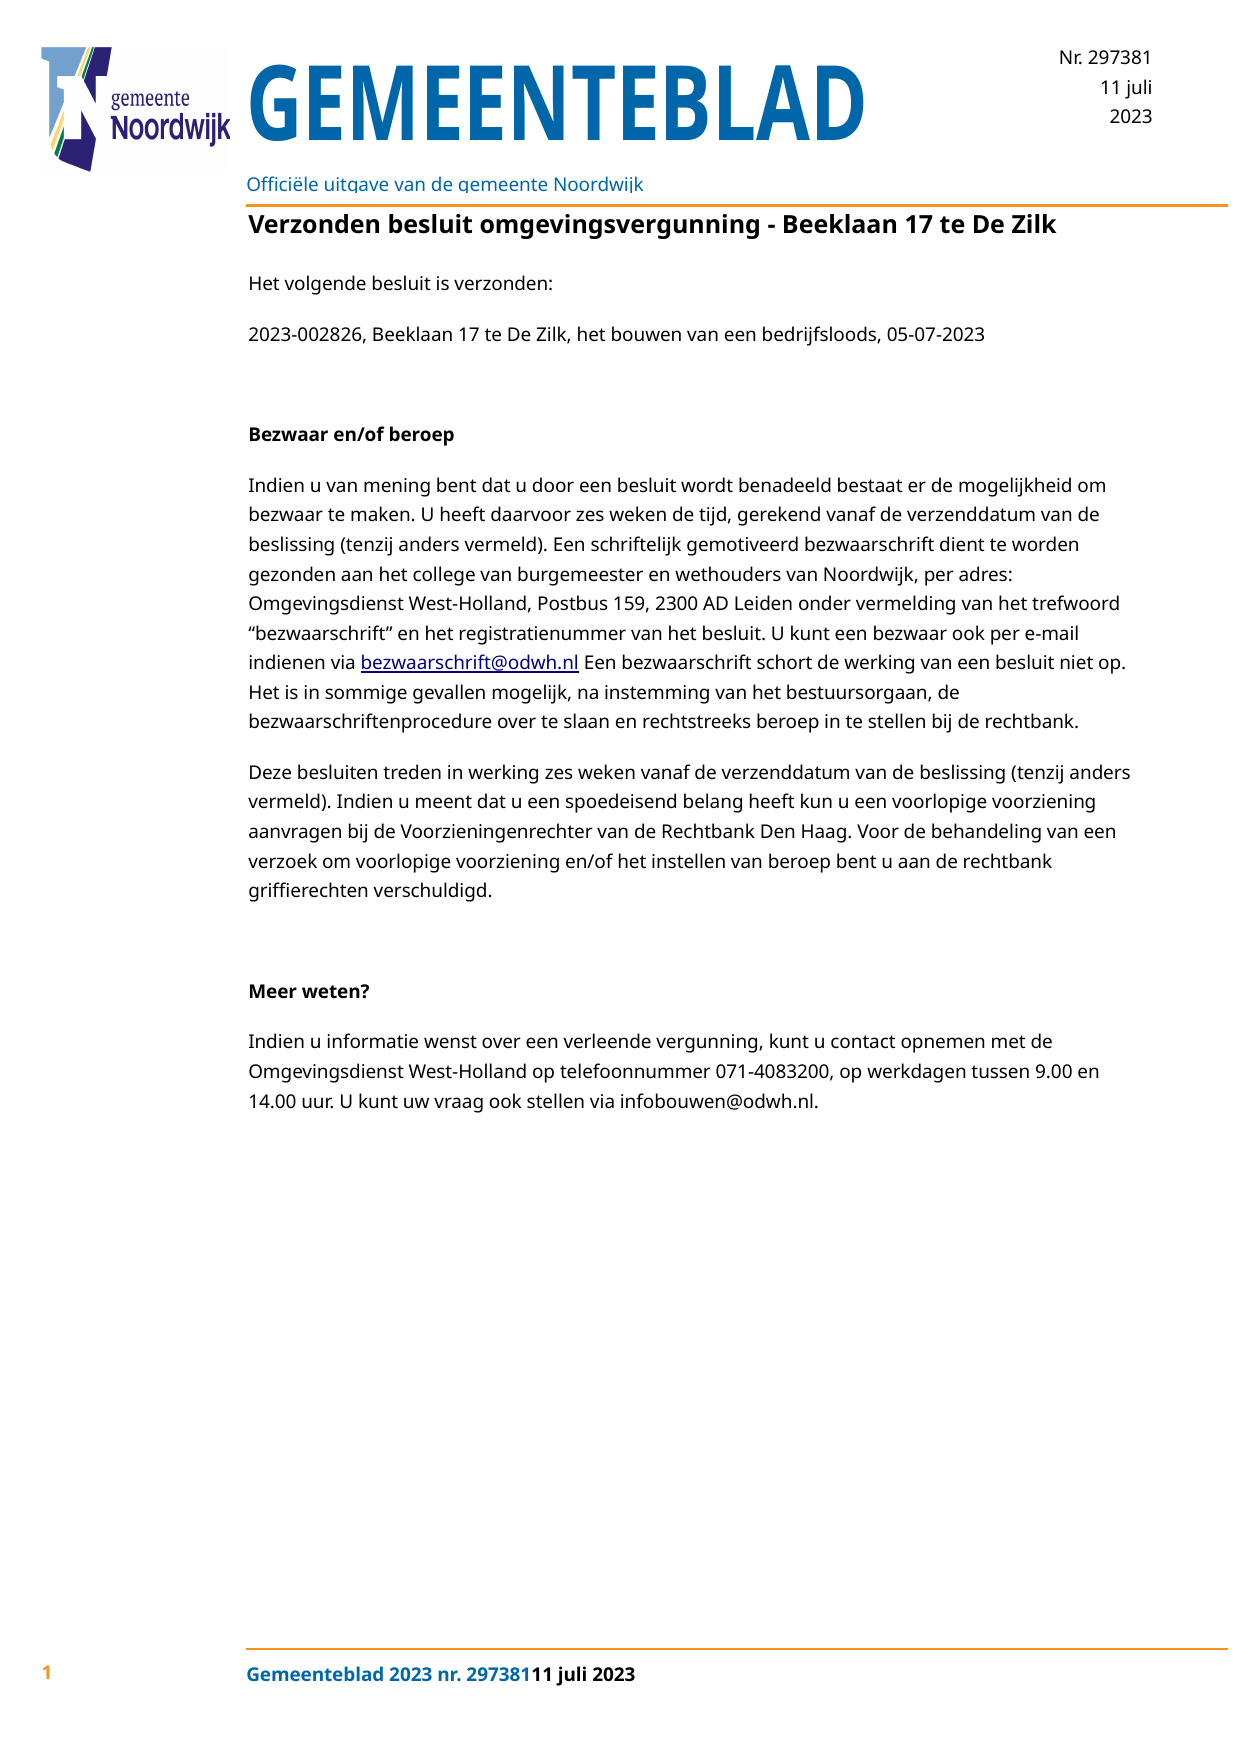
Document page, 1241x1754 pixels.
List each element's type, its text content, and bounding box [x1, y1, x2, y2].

text Indien u van mening bent dat u door een besluit wordt benadeeld bestaat er de mogelijkheid om bezwaar te maken. U heeft daarvoor zes weken de tijd, gerekend vanaf de verzenddatum van de beslissing (tenzij anders vermeld). Een schriftelijk gemotiveerd bezwaarschrift dient te worden gezonden aan het college van burgemeester en wethouders van Noordwijk, per adres: Omgevingsdienst West-Holland, Postbus 159, 2300 AD Leiden onder vermelding van het trefwoord “bezwaarschrift” en het registratienummer van het besluit. U kunt een bezwaar ook per e-mail indienen via bezwaarschrift@odwh.nl Een bezwaarschrift schort de werking van een besluit niet op. Het is in sommige gevallen mogelijk, na instemming van het bestuursorgaan, de bezwaarschriftenprocedure over te slaan en rechtstreeks beroep in te stellen bij de rechtbank. [248, 472, 1152, 734]
text Indien u informatie wenst over een verleende vergunning, kunt u contact opnemen met de Omgevingsdienst West-Holland op telefoonnummer 071-4083200, op werkdagen tussen 9.00 en 14.00 uur. U kunt uw vraag ook stellen via infobouwen@odwh.nl. [248, 1029, 1152, 1113]
text Bezwaar en/of beroep [248, 422, 1152, 447]
text Deze besluiten treden in werking zes weken vanaf de verzenddatum van de beslissing (tenzij anders vermeld). Indien u meent dat u een spoedeisend belang heeft kun u een voorlopige voorziening aanvragen bij de Voorzieningenrechter van de Rechtbank Den Haag. Voor de behandeling van een verzoek om voorlopige voorziening en/of het instellen van beroep bent u aan de rechtbank griffierechten verschuldigd. [248, 759, 1152, 903]
text Het volgende besluit is verzonden: [248, 270, 1152, 296]
text 2023-002826, Beeklaan 17 te De Zilk, het bouwen van een bedrijfsloods, 05-07-2023 [248, 321, 1152, 346]
text Meer weten? [248, 978, 1152, 1004]
text Verzonden besluit omgevingsvergunning - Beeklaan 17 te De Zilk [248, 207, 1152, 241]
picture [41, 47, 231, 172]
